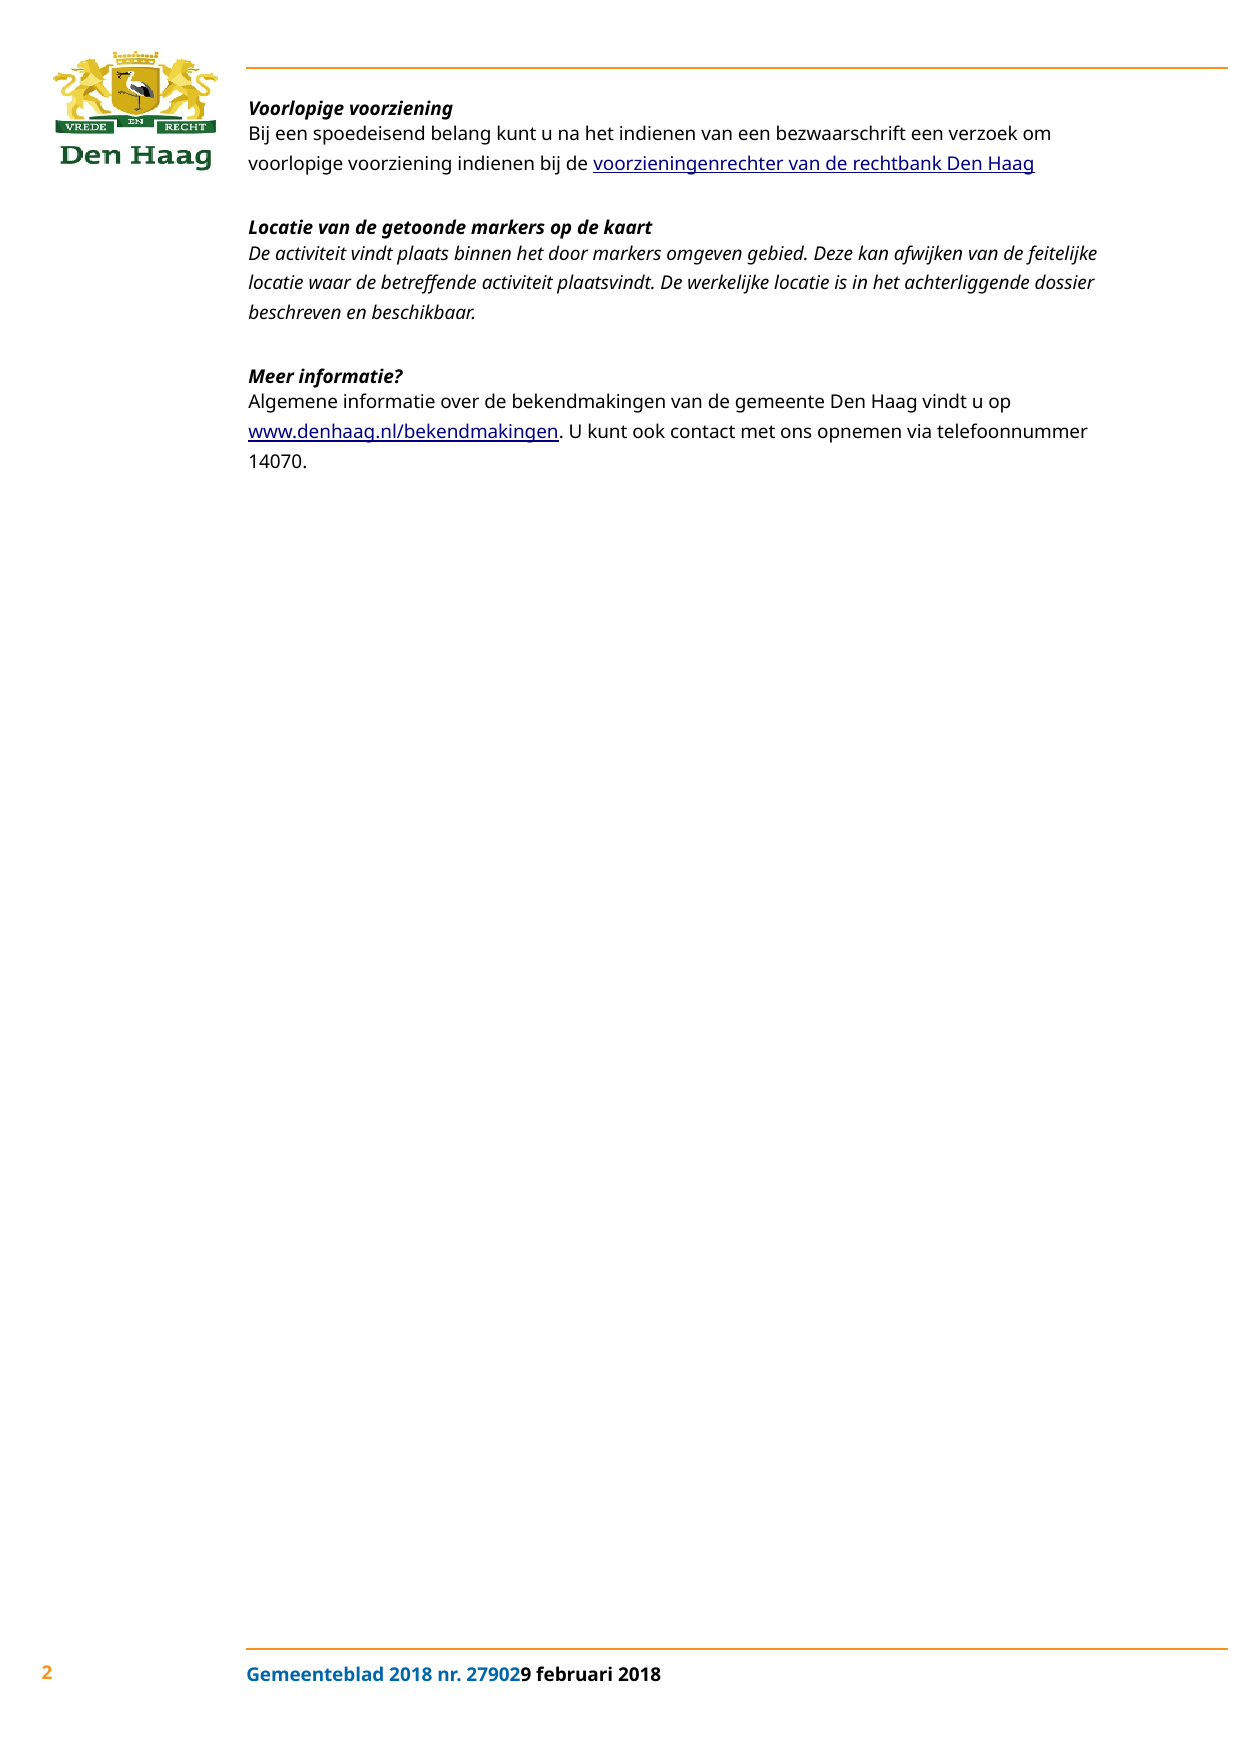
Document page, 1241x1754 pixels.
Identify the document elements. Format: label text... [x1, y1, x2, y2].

text Meer informatie? [248, 363, 1152, 389]
text De activiteit vindt plaats binnen het door markers omgeven gebied. Deze kan afwijken van de feitelijke locatie waar de betreffende activiteit plaatsvindt. De werkelijke locatie is in het achterliggende dossier beschreven en beschikbaar. [248, 240, 1152, 325]
text Locatie van de getoonde markers op de kaart [248, 214, 1152, 240]
text Bij een spoedeisend belang kunt u na het indienen van een bezwaarschrift een verzoek om voorlopige voorziening indienen bij de voorzieningenrechter van de rechtbank Den Haag [248, 121, 1152, 176]
picture [41, 47, 231, 172]
text Voorlopige voorziening [248, 95, 1152, 121]
text Algemene informatie over de bekendmakingen van de gemeente Den Haag vindt u op www.denhaag.nl/bekendmakingen. U kunt ook contact met ons opnemen via telefoonnummer 14070. [248, 389, 1152, 473]
